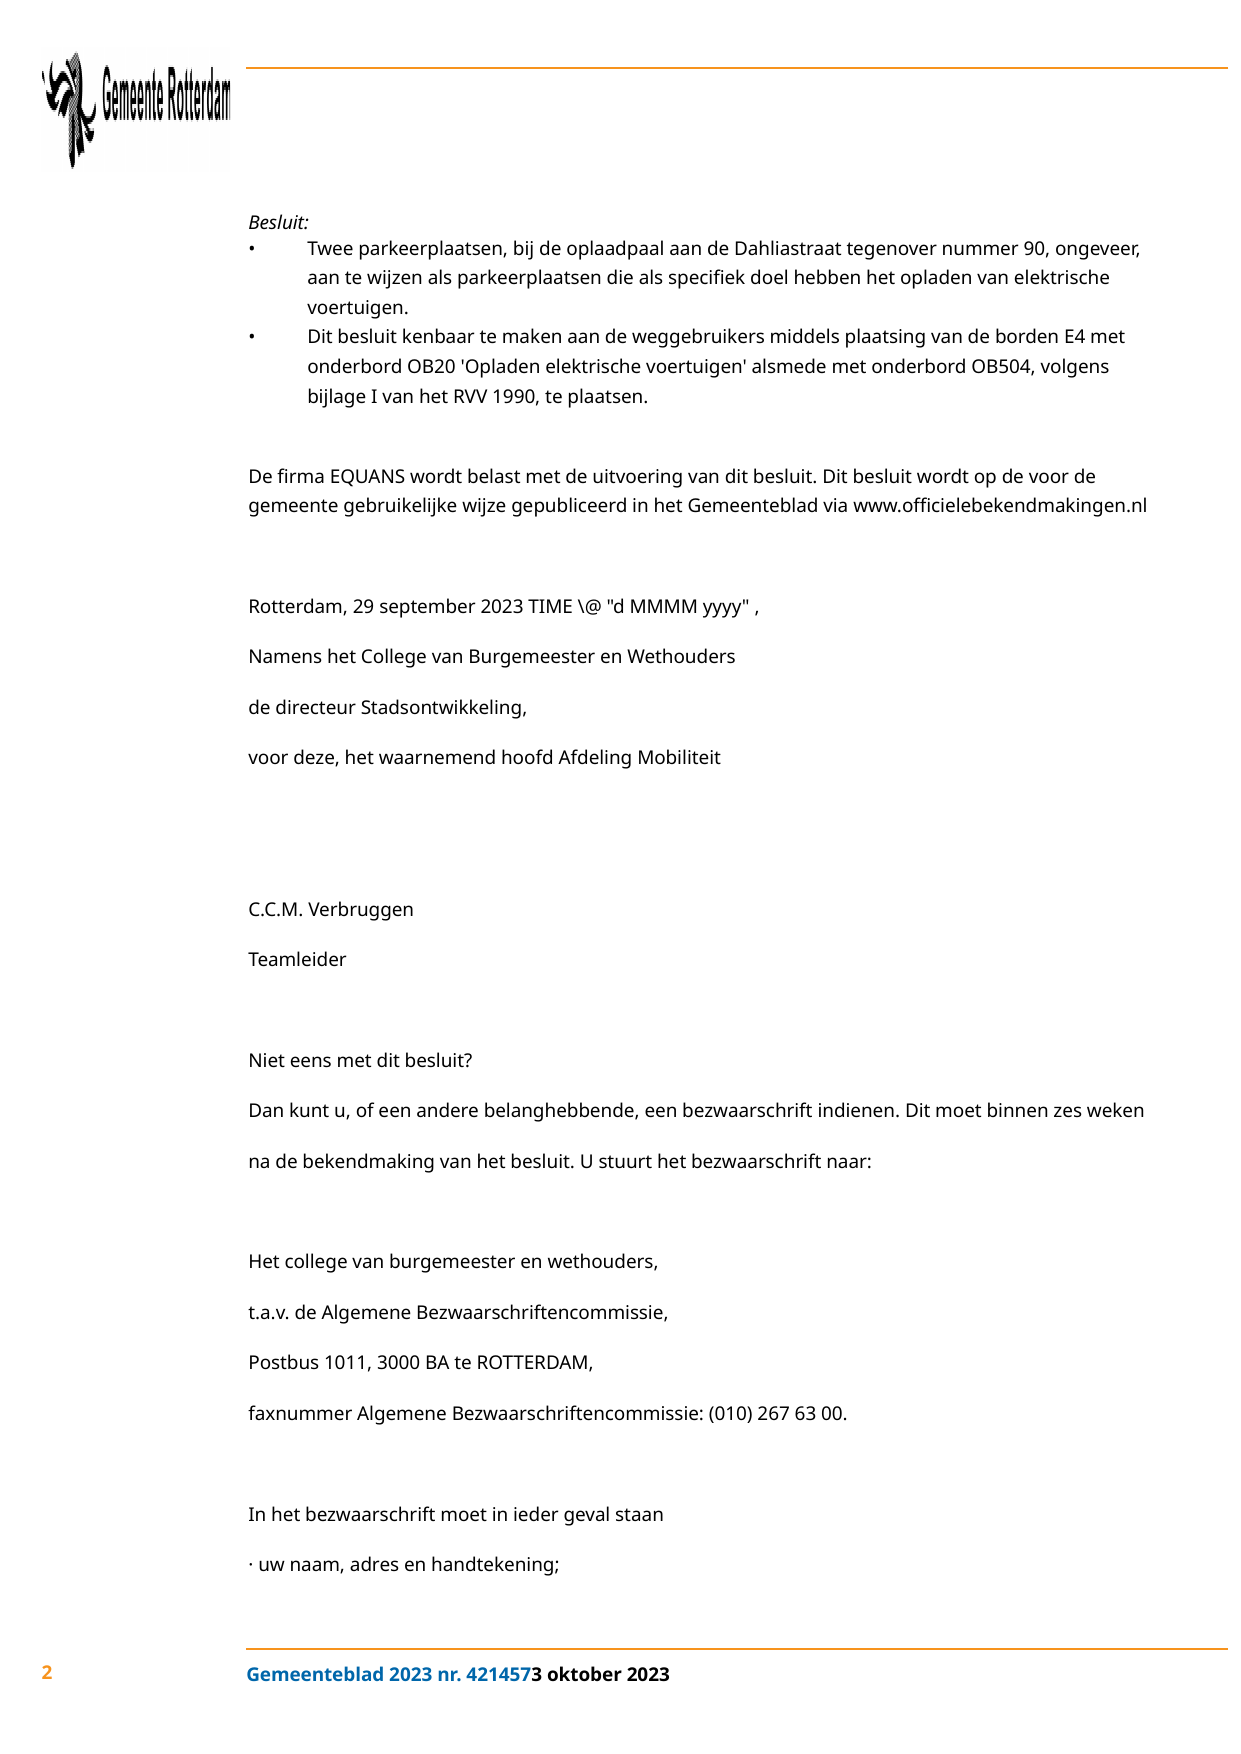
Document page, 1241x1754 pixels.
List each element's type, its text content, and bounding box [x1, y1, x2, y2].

list Dit besluit kenbaar te maken aan de weggebruikers middels plaatsing van de borden E4 met onderbord OB20 'Opladen elektrische voertuigen' alsmede met onderbord OB504, volgens bijlage I van het RVV 1990, te plaatsen. [248, 324, 1152, 408]
text Besluit: [248, 209, 1152, 235]
text Dan kunt u, of een andere belanghebbende, een bezwaarschrift indienen. Dit moet binnen zes weken [248, 1097, 1152, 1123]
text Het college van burgemeester en wethouders, [248, 1249, 1152, 1274]
picture [41, 47, 231, 172]
text Teamleider [248, 946, 1152, 972]
text In het bezwaarschrift moet in ieder geval staan [248, 1501, 1152, 1526]
text Postbus 1011, 3000 BA te ROTTERDAM, [248, 1349, 1152, 1375]
text C.C.M. Verbruggen [248, 896, 1152, 921]
text voor deze, het waarnemend hoofd Afdeling Mobiliteit [248, 744, 1152, 770]
text · uw naam, adres en handtekening; [248, 1551, 1152, 1577]
text t.a.v. de Algemene Bezwaarschriftencommissie, [248, 1299, 1152, 1325]
text Niet eens met dit besluit? [248, 1047, 1152, 1073]
text de directeur Stadsontwikkeling, [248, 694, 1152, 720]
text Rotterdam, 29 september 2023 TIME \@ "d MMMM yyyy" , [248, 593, 1152, 619]
text na de bekendmaking van het besluit. U stuurt het bezwaarschrift naar: [248, 1148, 1152, 1173]
list Twee parkeerplaatsen, bij de oplaadpaal aan de Dahliastraat tegenover nummer 90, ongeveer, aan te wijzen als parkeerplaatsen die als specifiek doel hebben het opladen van elektrische voertuigen. [248, 235, 1152, 320]
text Namens het College van Burgemeester en Wethouders [248, 644, 1152, 669]
text De firma EQUANS wordt belast met de uitvoering van dit besluit. Dit besluit wordt op de voor de gemeente gebruikelijke wijze gepubliceerd in het Gemeenteblad via www.officielebekendmakingen.nl [248, 463, 1152, 518]
text faxnummer Algemene Bezwaarschriftencommissie: (010) 267 63 00. [248, 1400, 1152, 1426]
